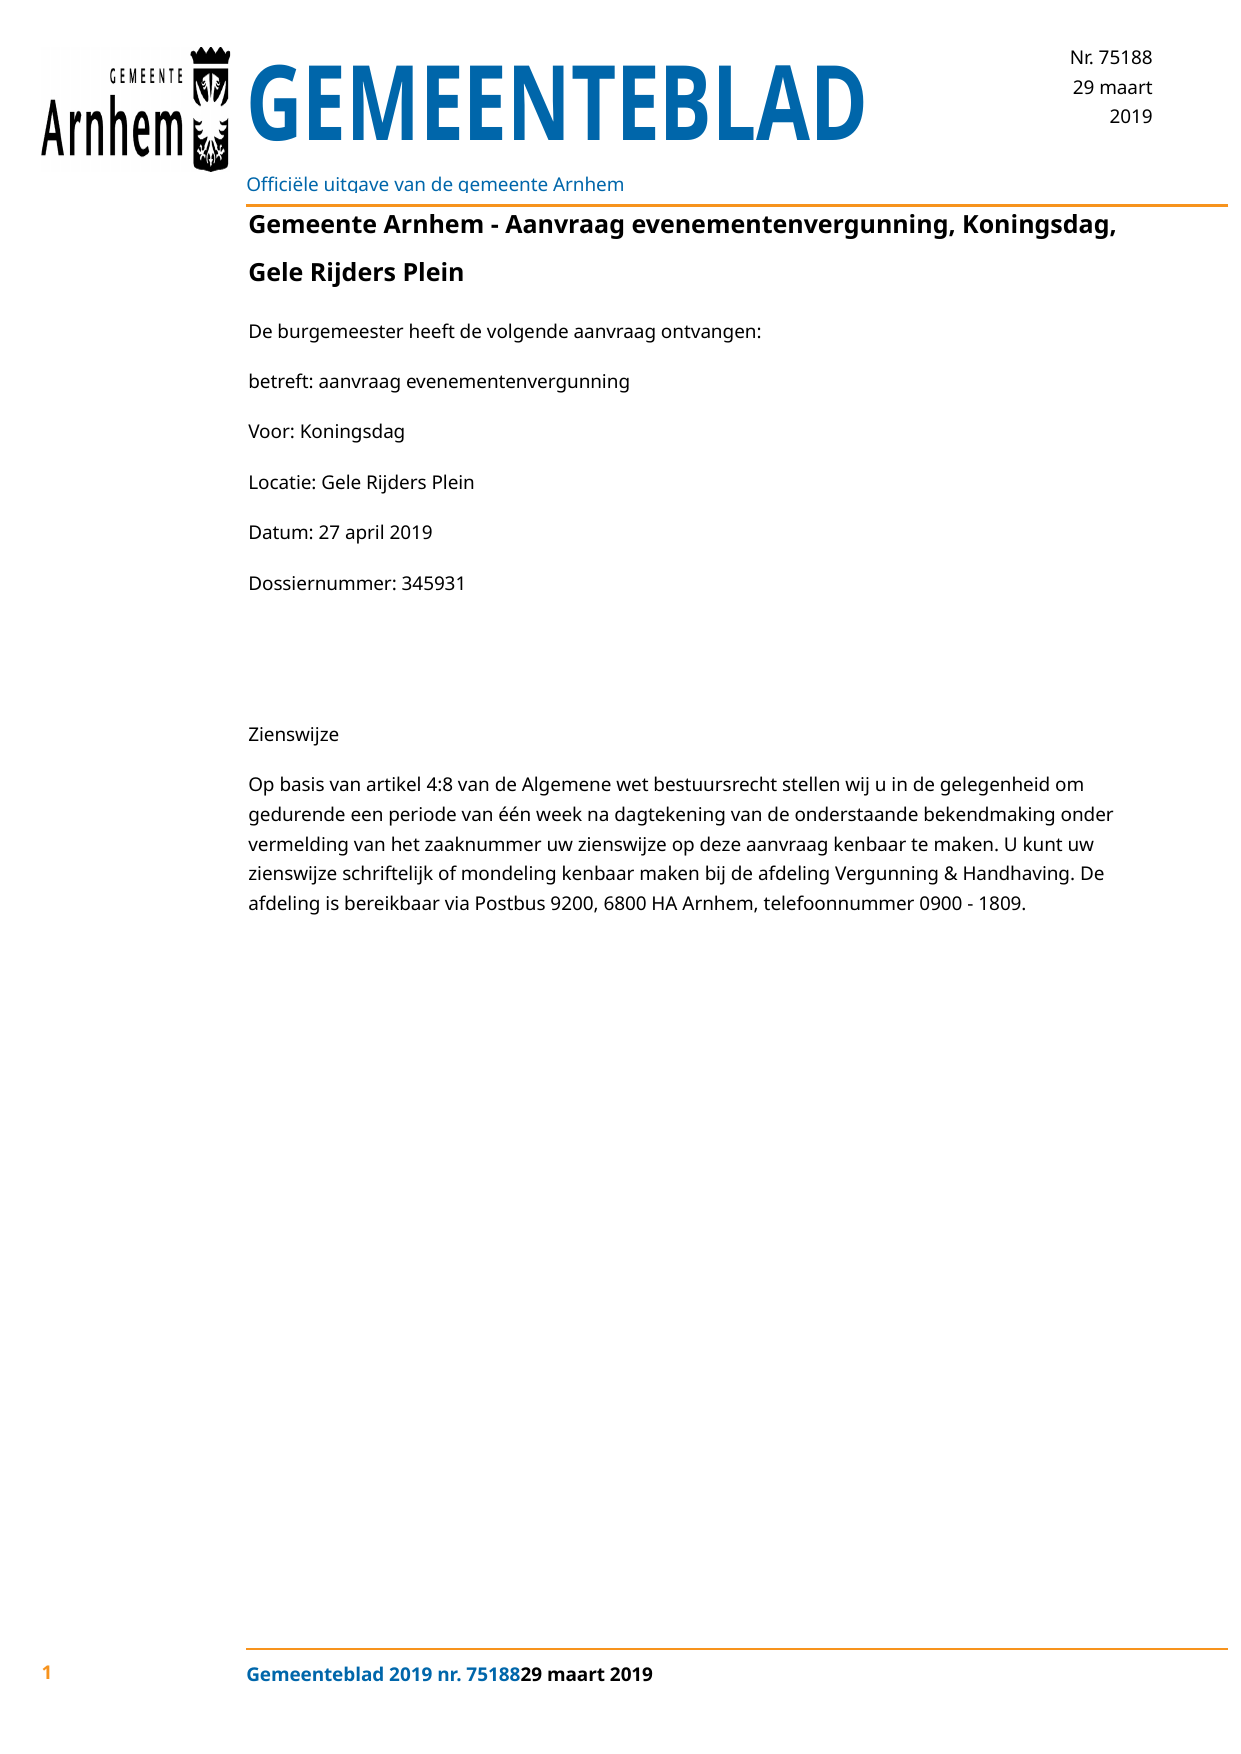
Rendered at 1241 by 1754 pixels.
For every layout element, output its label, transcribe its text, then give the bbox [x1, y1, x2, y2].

text Datum: 27 april 2019 [248, 519, 1152, 545]
text Dossiernummer: 345931 [248, 570, 1152, 596]
text De burgemeester heeft de volgende aanvraag ontvangen: [248, 318, 1152, 344]
text Voor: Koningsdag [248, 419, 1152, 444]
text Locatie: Gele Rijders Plein [248, 469, 1152, 495]
picture [41, 47, 231, 172]
text Zienswijze [248, 721, 1152, 747]
text betreft: aanvraag evenementenvergunning [248, 368, 1152, 394]
text Op basis van artikel 4:8 van de Algemene wet bestuursrecht stellen wij u in de gelegenheid om gedurende een periode van één week na dagtekening van de onderstaande bekendmaking onder vermelding van het zaaknummer uw zienswijze op deze aanvraag kenbaar te maken. U kunt uw zienswijze schriftelijk of mondeling kenbaar maken bij de afdeling Vergunning & Handhaving. De afdeling is bereikbaar via Postbus 9200, 6800 HA Arnhem, telefoonnummer 0900 - 1809. [248, 772, 1152, 916]
text Gemeente Arnhem - Aanvraag evenementenvergunning, Koningsdag, Gele Rijders Plein [248, 207, 1152, 288]
